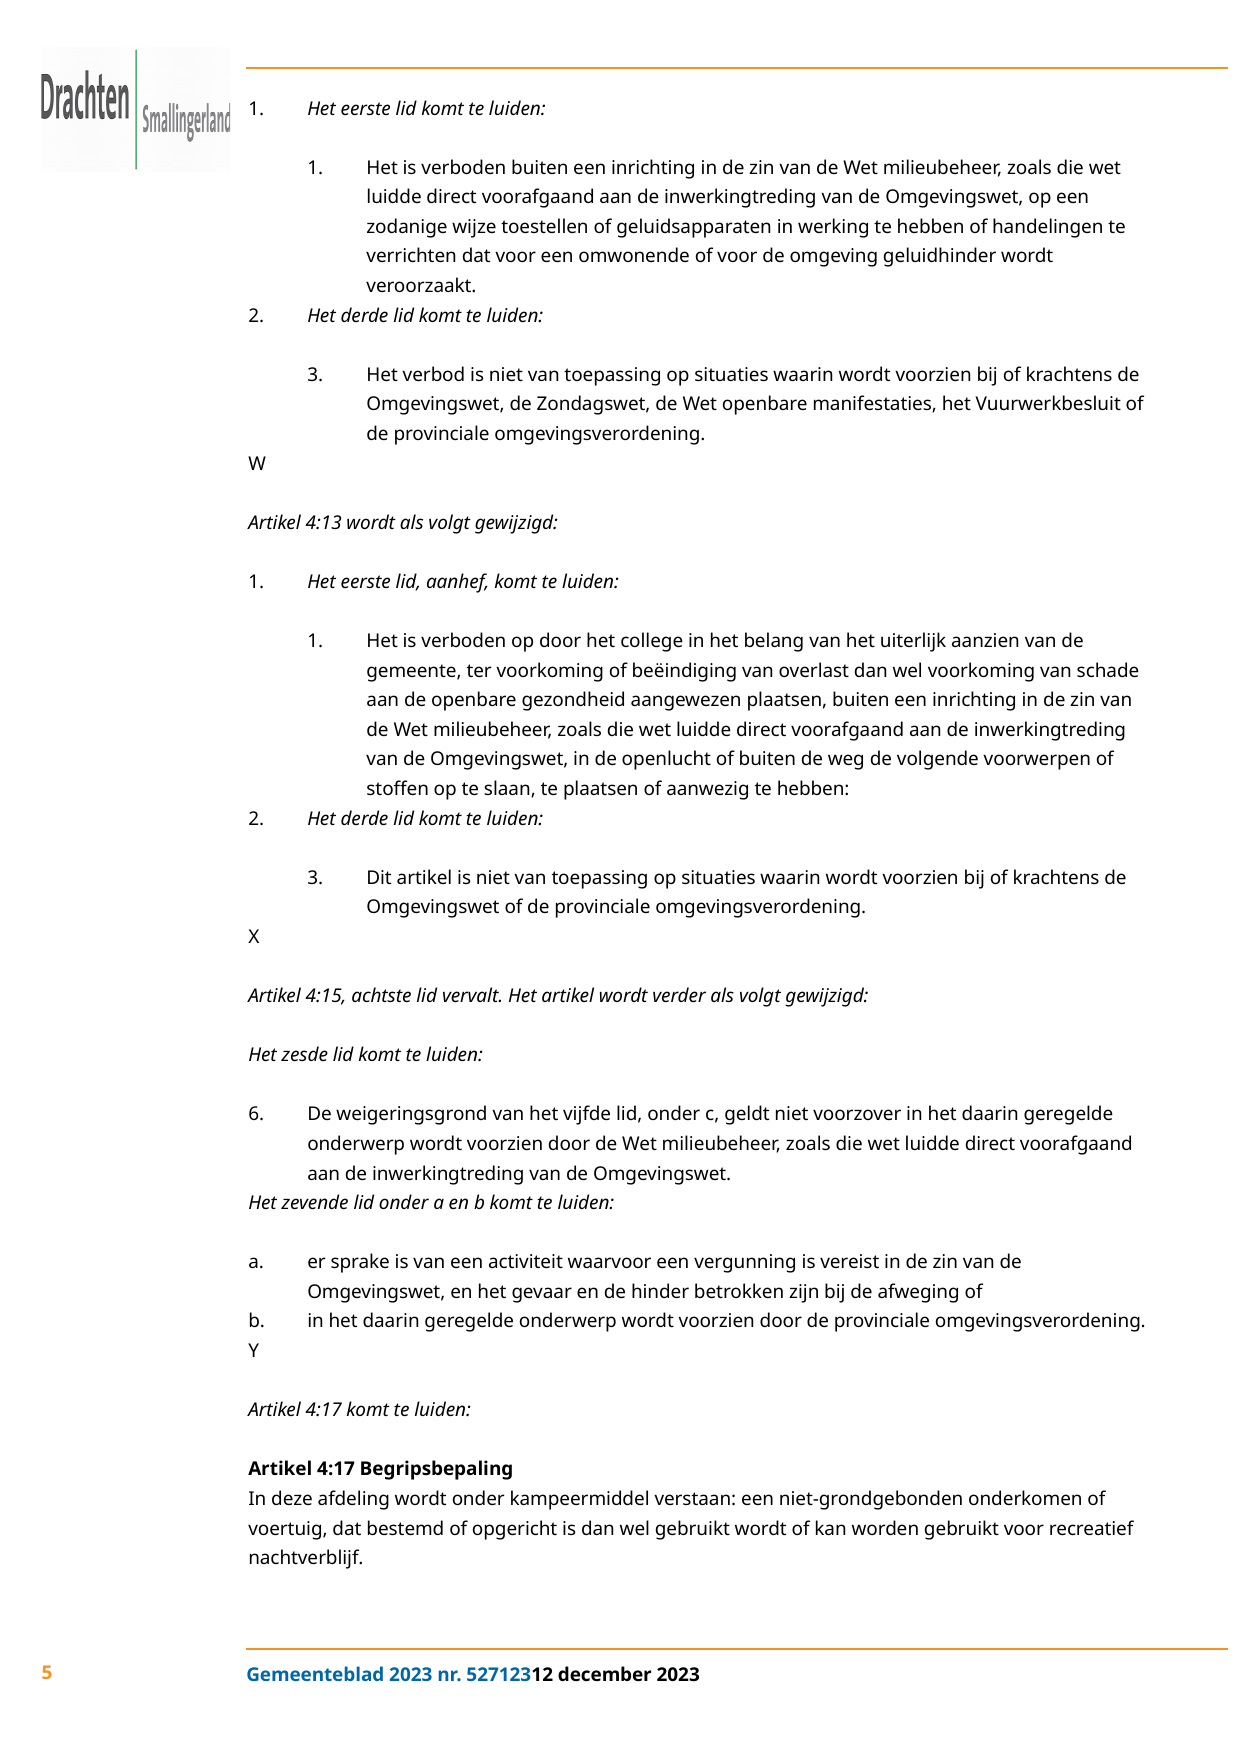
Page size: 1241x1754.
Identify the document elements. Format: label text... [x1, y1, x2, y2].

picture [41, 47, 231, 172]
list er sprake is van een activiteit waarvoor een vergunning is vereist in de zin van de Omgevingswet, en het gevaar en de hinder betrokken zijn bij de afweging of [248, 1248, 1152, 1304]
text Artikel 4:17 Begripsbepaling [248, 1456, 1152, 1481]
list Het verbod is niet van toepassing op situaties waarin wordt voorzien bij of krachtens de Omgevingswet, de Zondagswet, de Wet openbare manifestaties, het Vuurwerkbesluit of de provinciale omgevingsverordening. [307, 361, 1152, 446]
text X [248, 923, 1152, 949]
text Het zevende lid onder a en b komt te luiden: [248, 1189, 1152, 1215]
text Het zesde lid komt te luiden: [248, 1041, 1152, 1067]
text Artikel 4:13 wordt als volgt gewijzigd: [248, 509, 1152, 535]
list Het eerste lid, aanhef, komt te luiden: [248, 568, 1152, 594]
text Artikel 4:17 komt te luiden: [248, 1396, 1152, 1422]
list Het is verboden op door het college in het belang van het uiterlijk aanzien van de gemeente, ter voorkoming of beëindiging van overlast dan wel voorkoming van schade aan de openbare gezondheid aangewezen plaatsen, buiten een inrichting in de zin van de Wet milieubeheer, zoals die wet luidde direct voorafgaand aan de inwerkingtreding van de Omgevingswet, in de openlucht of buiten de weg de volgende voorwerpen of stoffen op te slaan, te plaatsen of aanwezig te hebben: [307, 627, 1152, 801]
list Het eerste lid komt te luiden: [248, 95, 1152, 121]
list Het is verboden buiten een inrichting in de zin van de Wet milieubeheer, zoals die wet luidde direct voorafgaand aan de inwerkingtreding van de Omgevingswet, op een zodanige wijze toestellen of geluidsapparaten in werking te hebben of handelingen te verrichten dat voor een omwonende of voor de omgeving geluidhinder wordt veroorzaakt. [307, 154, 1152, 298]
text In deze afdeling wordt onder kampeermiddel verstaan: een niet-grondgebonden onderkomen of voertuig, dat bestemd of opgericht is dan wel gebruikt wordt of kan worden gebruikt voor recreatief nachtverblijf. [248, 1485, 1152, 1570]
list De weigeringsgrond van het vijfde lid, onder c, geldt niet voorzover in het daarin geregelde onderwerp wordt voorzien door de Wet milieubeheer, zoals die wet luidde direct voorafgaand aan de inwerkingtreding van de Omgevingswet. [248, 1101, 1152, 1186]
text Artikel 4:15, achtste lid vervalt. Het artikel wordt verder als volgt gewijzigd: [248, 982, 1152, 1008]
text Y [248, 1337, 1152, 1363]
list in het daarin geregelde onderwerp wordt voorzien door de provinciale omgevingsverordening. [248, 1308, 1152, 1333]
list Dit artikel is niet van toepassing op situaties waarin wordt voorzien bij of krachtens de Omgevingswet of de provinciale omgevingsverordening. [307, 864, 1152, 919]
text W [248, 450, 1152, 476]
list Het derde lid komt te luiden: [248, 805, 1152, 831]
list Het derde lid komt te luiden: [248, 302, 1152, 328]
